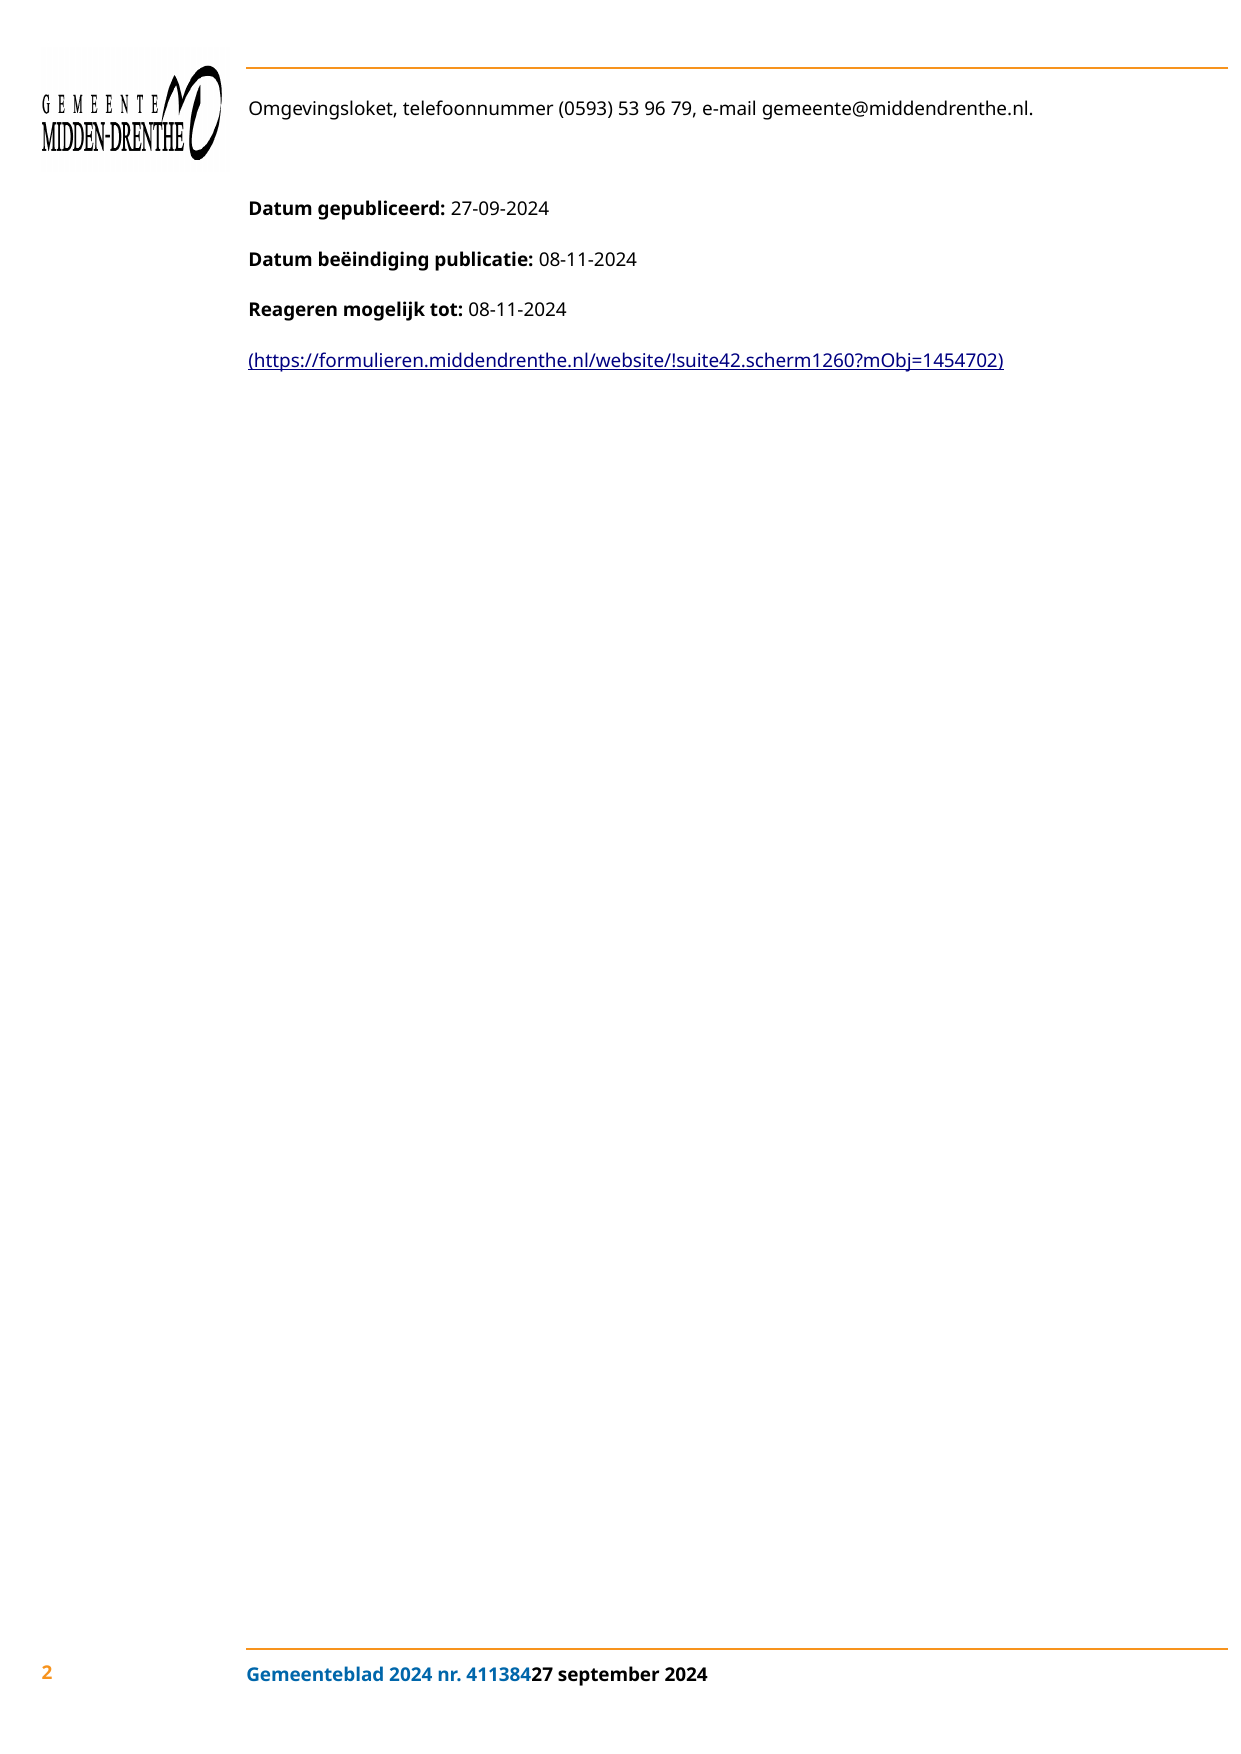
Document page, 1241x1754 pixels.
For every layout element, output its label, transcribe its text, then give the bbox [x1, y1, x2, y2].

text Datum beëindiging publicatie: 08-11-2024 [248, 246, 1152, 272]
text Omgevingsloket, telefoonnummer (0593) 53 96 79, e-mail gemeente@middendrenthe.nl. [248, 95, 1152, 121]
text (https://formulieren.middendrenthe.nl/website/!suite42.scherm1260?mObj=1454702) [248, 347, 1152, 373]
text Reageren mogelijk tot: 08-11-2024 [248, 296, 1152, 322]
picture [41, 47, 231, 172]
text Datum gepubliceerd: 27-09-2024 [248, 196, 1152, 221]
